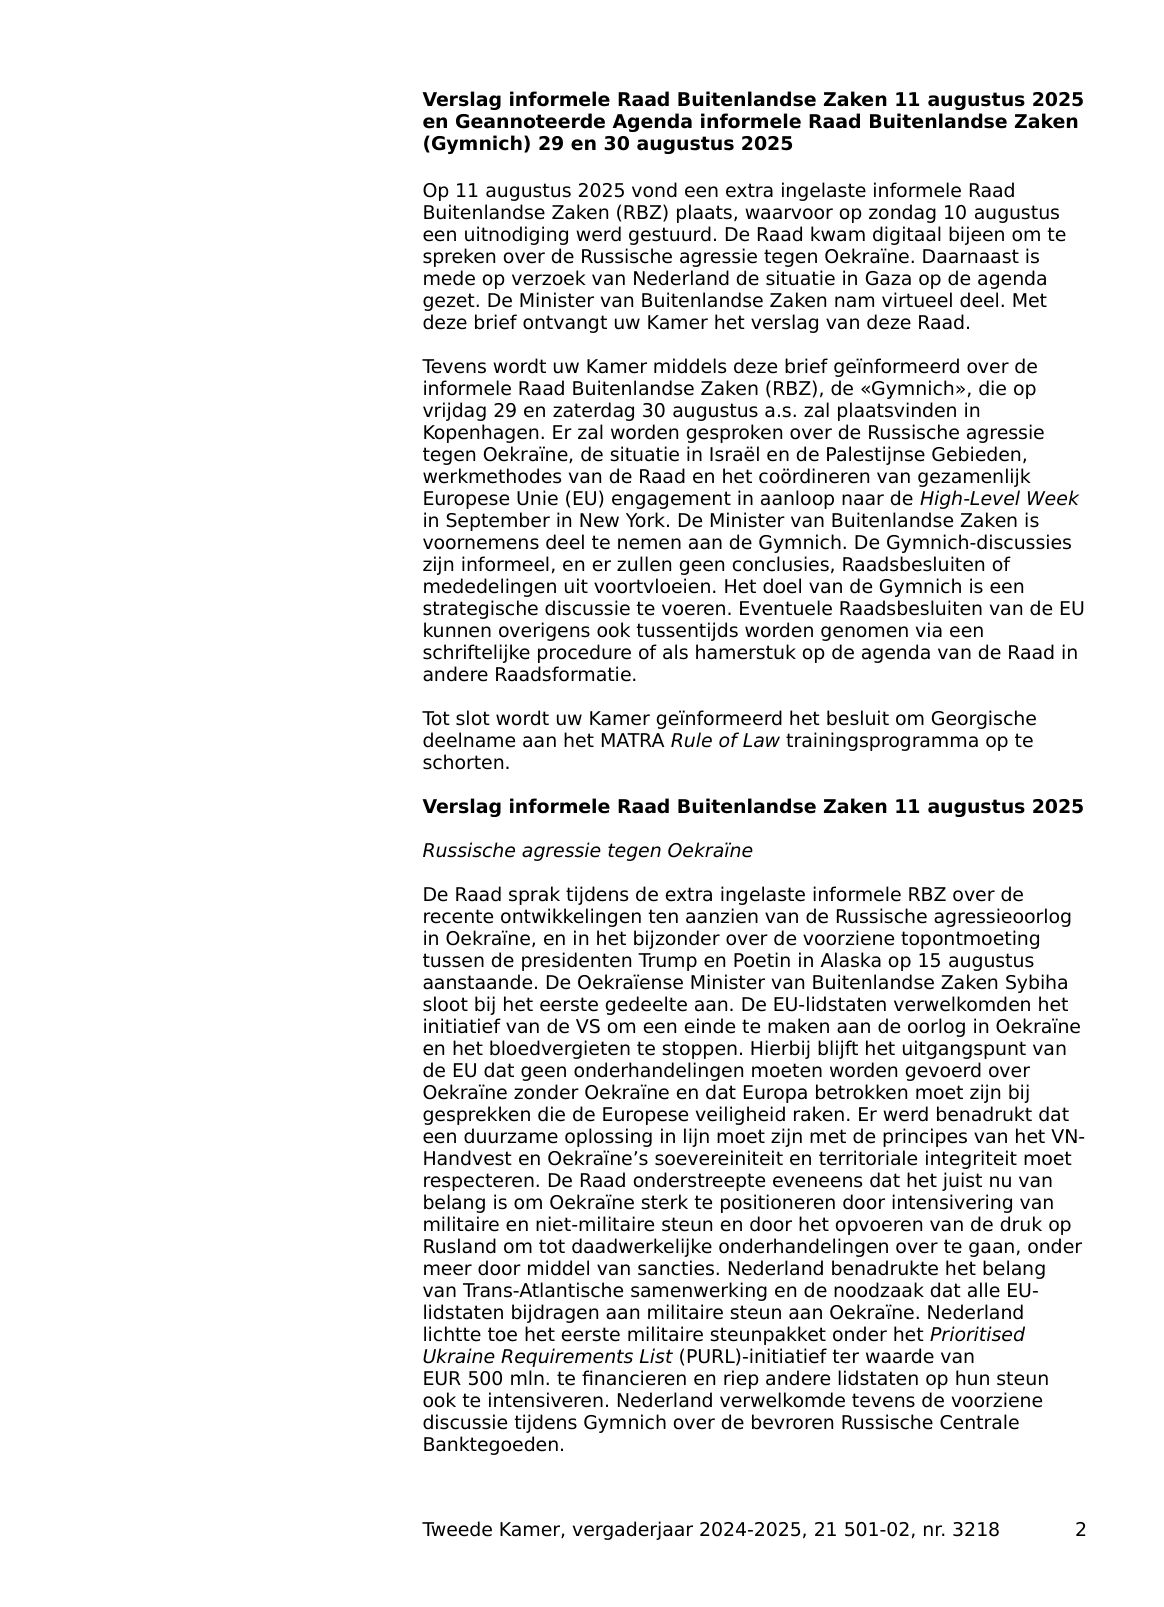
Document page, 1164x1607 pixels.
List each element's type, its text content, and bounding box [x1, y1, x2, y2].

text Tevens wordt uw Kamer middels deze brief geïnformeerd over de informele Raad Buitenlandse Zaken (RBZ), de «Gymnich», die op vrijdag 29 en zaterdag 30 augustus a.s. zal plaatsvinden in Kopenhagen. Er zal worden gesproken over de Russische agressie tegen Oekraïne, de situatie in Israël en de Palestijnse Gebieden, werkmethodes van de Raad en het coördineren van gezamenlijk Europese Unie (EU) engagement in aanloop naar de High-Level Week in September in New York. De Minister van Buitenlandse Zaken is voornemens deel te nemen aan de Gymnich. De Gymnich-discussies zijn informeel, en er zullen geen conclusies, Raadsbesluiten of mededelingen uit voortvloeien. Het doel van de Gymnich is een strategische discussie te voeren. Eventuele Raadsbesluiten van de EU kunnen overigens ook tussentijds worden genomen via een schriftelijke procedure of als hamerstuk op de agenda van de Raad in andere Raadsformatie. [422, 356, 1087, 686]
subtitle Russische agressie tegen Oekraïne [422, 840, 1087, 862]
text Op 11 augustus 2025 vond een extra ingelaste informele Raad Buitenlandse Zaken (RBZ) plaats, waarvoor op zondag 10 augustus een uitnodiging werd gestuurd. De Raad kwam digitaal bijeen om te spreken over de Russische agressie tegen Oekraïne. Daarnaast is mede op verzoek van Nederland de situatie in Gaza op de agenda gezet. De Minister van Buitenlandse Zaken nam virtueel deel. Met deze brief ontvangt uw Kamer het verslag van deze Raad. [422, 180, 1087, 334]
subtitle Verslag informele Raad Buitenlandse Zaken 11 augustus 2025 en Geannoteerde Agenda informele Raad Buitenlandse Zaken (Gymnich) 29 en 30 augustus 2025 [422, 89, 1087, 155]
text Tot slot wordt uw Kamer geïnformeerd het besluit om Georgische deelname aan het MATRA Rule of Law trainingsprogramma op te schorten. [422, 708, 1087, 774]
subtitle Verslag informele Raad Buitenlandse Zaken 11 augustus 2025 [422, 796, 1087, 818]
text De Raad sprak tijdens de extra ingelaste informele RBZ over de recente ontwikkelingen ten aanzien van de Russische agressieoorlog in Oekraïne, en in het bijzonder over de voorziene topontmoeting tussen de presidenten Trump en Poetin in Alaska op 15 augustus aanstaande. De Oekraïense Minister van Buitenlandse Zaken Sybiha sloot bij het eerste gedeelte aan. De EU-lidstaten verwelkomden het initiatief van de VS om een einde te maken aan de oorlog in Oekraïne en het bloedvergieten te stoppen. Hierbij blijft het uitgangspunt van de EU dat geen onderhandelingen moeten worden gevoerd over Oekraïne zonder Oekraïne en dat Europa betrokken moet zijn bij gesprekken die de Europese veiligheid raken. Er werd benadrukt dat een duurzame oplossing in lijn moet zijn met de principes van het VN-Handvest en Oekraïne’s soevereiniteit en territoriale integriteit moet respecteren. De Raad onderstreepte eveneens dat het juist nu van belang is om Oekraïne sterk te positioneren door intensivering van militaire en niet-militaire steun en door het opvoeren van de druk op Rusland om tot daadwerkelijke onderhandelingen over te gaan, onder meer door middel van sancties. Nederland benadrukte het belang van Trans-Atlantische samenwerking en de noodzaak dat alle EU-lidstaten bijdragen aan militaire steun aan Oekraïne. Nederland lichtte toe het eerste militaire steunpakket onder het Prioritised Ukraine Requirements List (PURL)-initiatief ter waarde van EUR 500 mln. te financieren en riep andere lidstaten op hun steun ook te intensiveren. Nederland verwelkomde tevens de voorziene discussie tijdens Gymnich over de bevroren Russische Centrale Banktegoeden. [422, 884, 1087, 1456]
